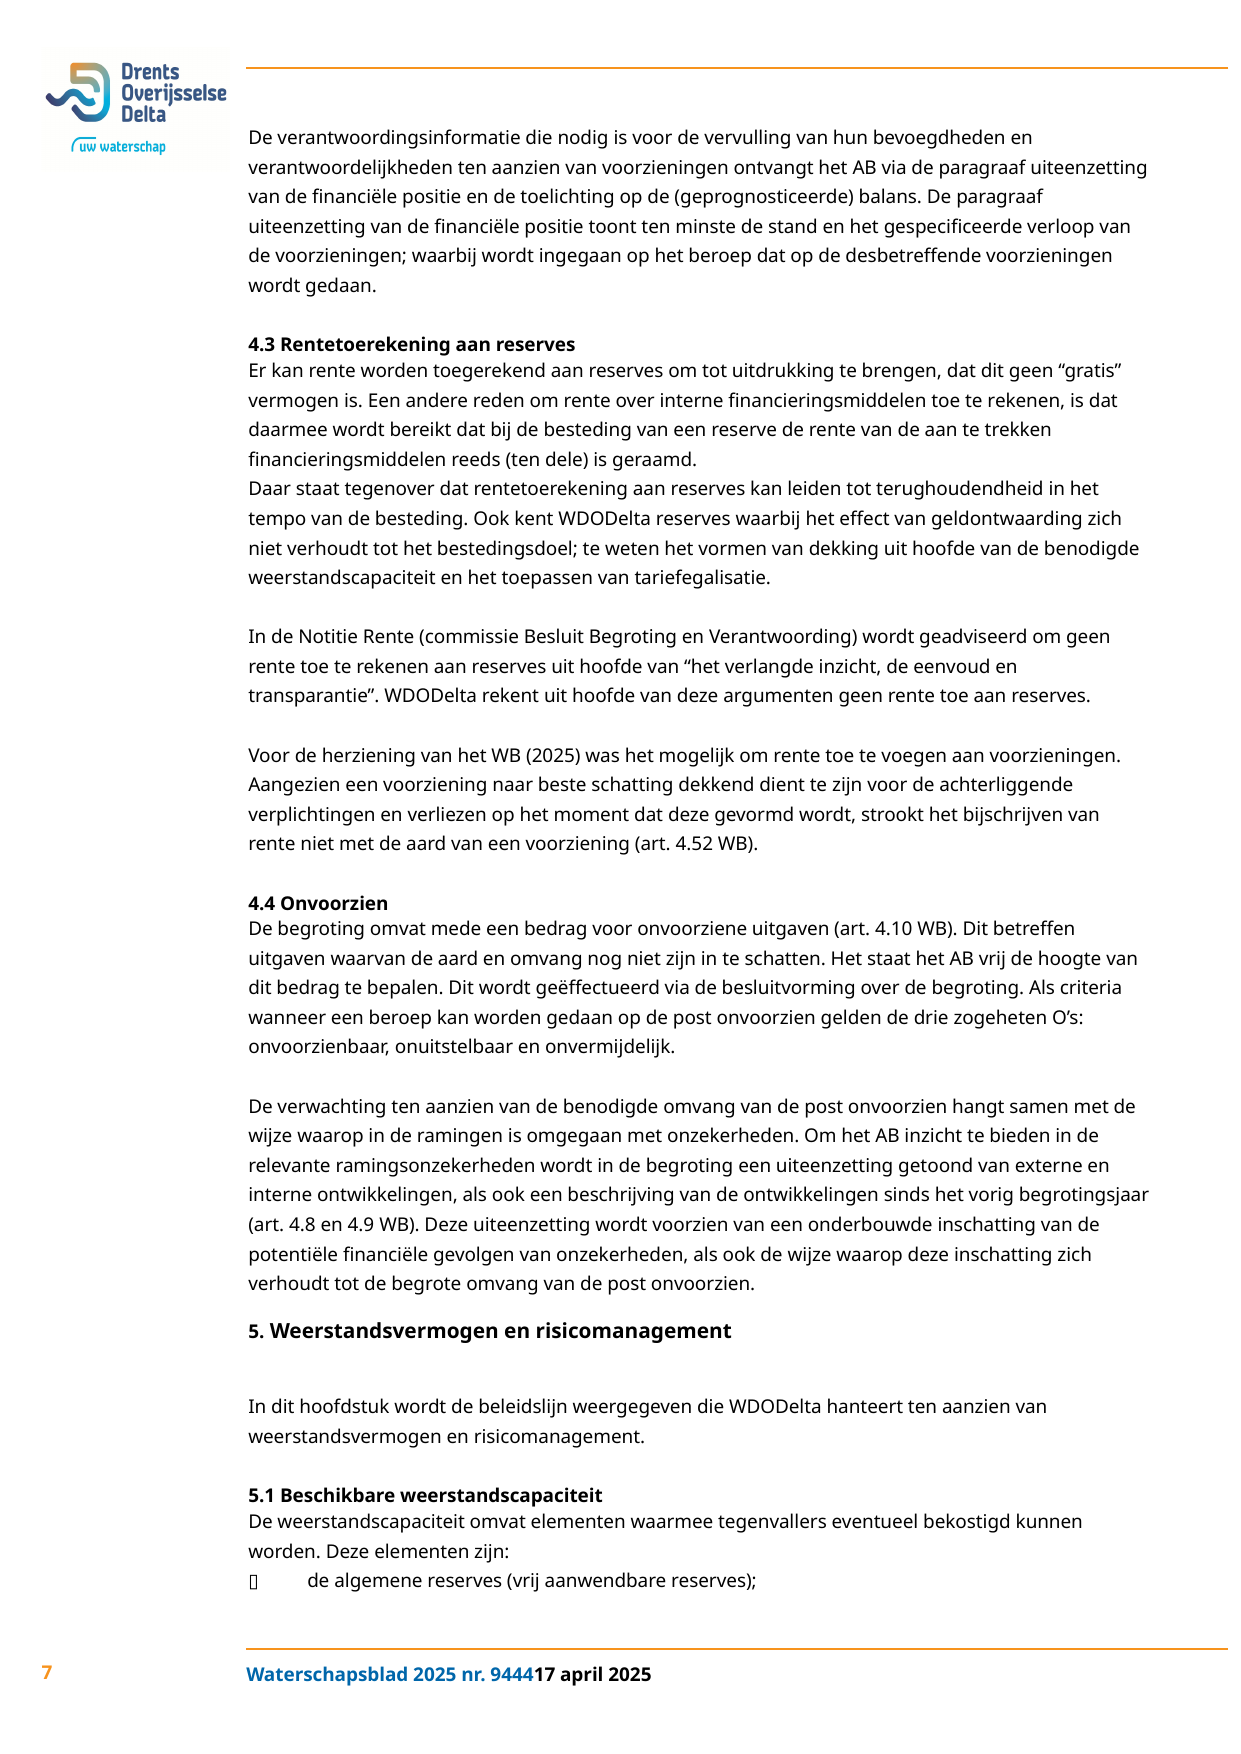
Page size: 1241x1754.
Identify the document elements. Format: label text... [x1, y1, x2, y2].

text 4.3 Rentetoerekening aan reserves [248, 331, 1152, 357]
text De verantwoordingsinformatie die nodig is voor de vervulling van hun bevoegdheden en verantwoordelijkheden ten aanzien van voorzieningen ontvangt het AB via de paragraaf uiteenzetting van de financiële positie en de toelichting op de (geprognosticeerde) balans. De paragraaf uiteenzetting van de financiële positie toont ten minste de stand en het gespecificeerde verloop van de voorzieningen; waarbij wordt ingegaan op het beroep dat op de desbetreffende voorzieningen wordt gedaan. [248, 124, 1152, 298]
text In dit hoofdstuk wordt de beleidslijn weergegeven die WDODelta hanteert ten aanzien van weerstandsvermogen en risicomanagement. [248, 1394, 1152, 1449]
text De begroting omvat mede een bedrag voor onvoorziene uitgaven (art. 4.10 WB). Dit betreffen uitgaven waarvan de aard en omvang nog niet zijn in te schatten. Het staat het AB vrij de hoogte van dit bedrag te bepalen. Dit wordt geëffectueerd via de besluitvorming over de begroting. Als criteria wanneer een beroep kan worden gedaan op de post onvoorzien gelden de drie zogeheten O’s: onvoorzienbaar, onuitstelbaar en onvermijdelijk. [248, 915, 1152, 1059]
picture [41, 47, 231, 172]
text Er kan rente worden toegerekend aan reserves om tot uitdrukking te brengen, dat dit geen “gratis” vermogen is. Een andere reden om rente over interne financieringsmiddelen toe te rekenen, is dat daarmee wordt bereikt dat bij de besteding van een reserve de rente van de aan te trekken financieringsmiddelen reeds (ten dele) is geraamd. [248, 357, 1152, 472]
text 5.1 Beschikbare weerstandscapaciteit [248, 1482, 1152, 1508]
list de algemene reserves (vrij aanwendbare reserves); [248, 1567, 1152, 1593]
text Voor de herziening van het WB (2025) was het mogelijk om rente toe te voegen aan voorzieningen. Aangezien een voorziening naar beste schatting dekkend dient te zijn voor de achterliggende verplichtingen en verliezen op het moment dat deze gevormd wordt, strookt het bijschrijven van rente niet met de aard van een voorziening (art. 4.52 WB). [248, 742, 1152, 856]
text Daar staat tegenover dat rentetoerekening aan reserves kan leiden tot terughoudendheid in het tempo van de besteding. Ook kent WDODelta reserves waarbij het effect van geldontwaarding zich niet verhoudt tot het bestedingsdoel; te weten het vormen van dekking uit hoofde van de benodigde weerstandscapaciteit en het toepassen van tariefegalisatie. [248, 476, 1152, 590]
text 5. Weerstandsvermogen en risicomanagement [248, 1316, 1152, 1344]
text De weerstandscapaciteit omvat elementen waarmee tegenvallers eventueel bekostigd kunnen worden. Deze elementen zijn: [248, 1508, 1152, 1563]
text De verwachting ten aanzien van de benodigde omvang van de post onvoorzien hangt samen met de wijze waarop in de ramingen is omgegaan met onzekerheden. Om het AB inzicht te bieden in de relevante ramingsonzekerheden wordt in de begroting een uiteenzetting getoond van externe en interne ontwikkelingen, als ook een beschrijving van de ontwikkelingen sinds het vorig begrotingsjaar (art. 4.8 en 4.9 WB). Deze uiteenzetting wordt voorzien van een onderbouwde inschatting van de potentiële financiële gevolgen van onzekerheden, als ook de wijze waarop deze inschatting zich verhoudt tot de begrote omvang van de post onvoorzien. [248, 1093, 1152, 1296]
text 4.4 Onvoorzien [248, 890, 1152, 915]
text In de Notitie Rente (commissie Besluit Begroting en Verantwoording) wordt geadviseerd om geen rente toe te rekenen aan reserves uit hoofde van “het verlangde inzicht, de eenvoud en transparantie”. WDODelta rekent uit hoofde van deze argumenten geen rente toe aan reserves. [248, 623, 1152, 708]
